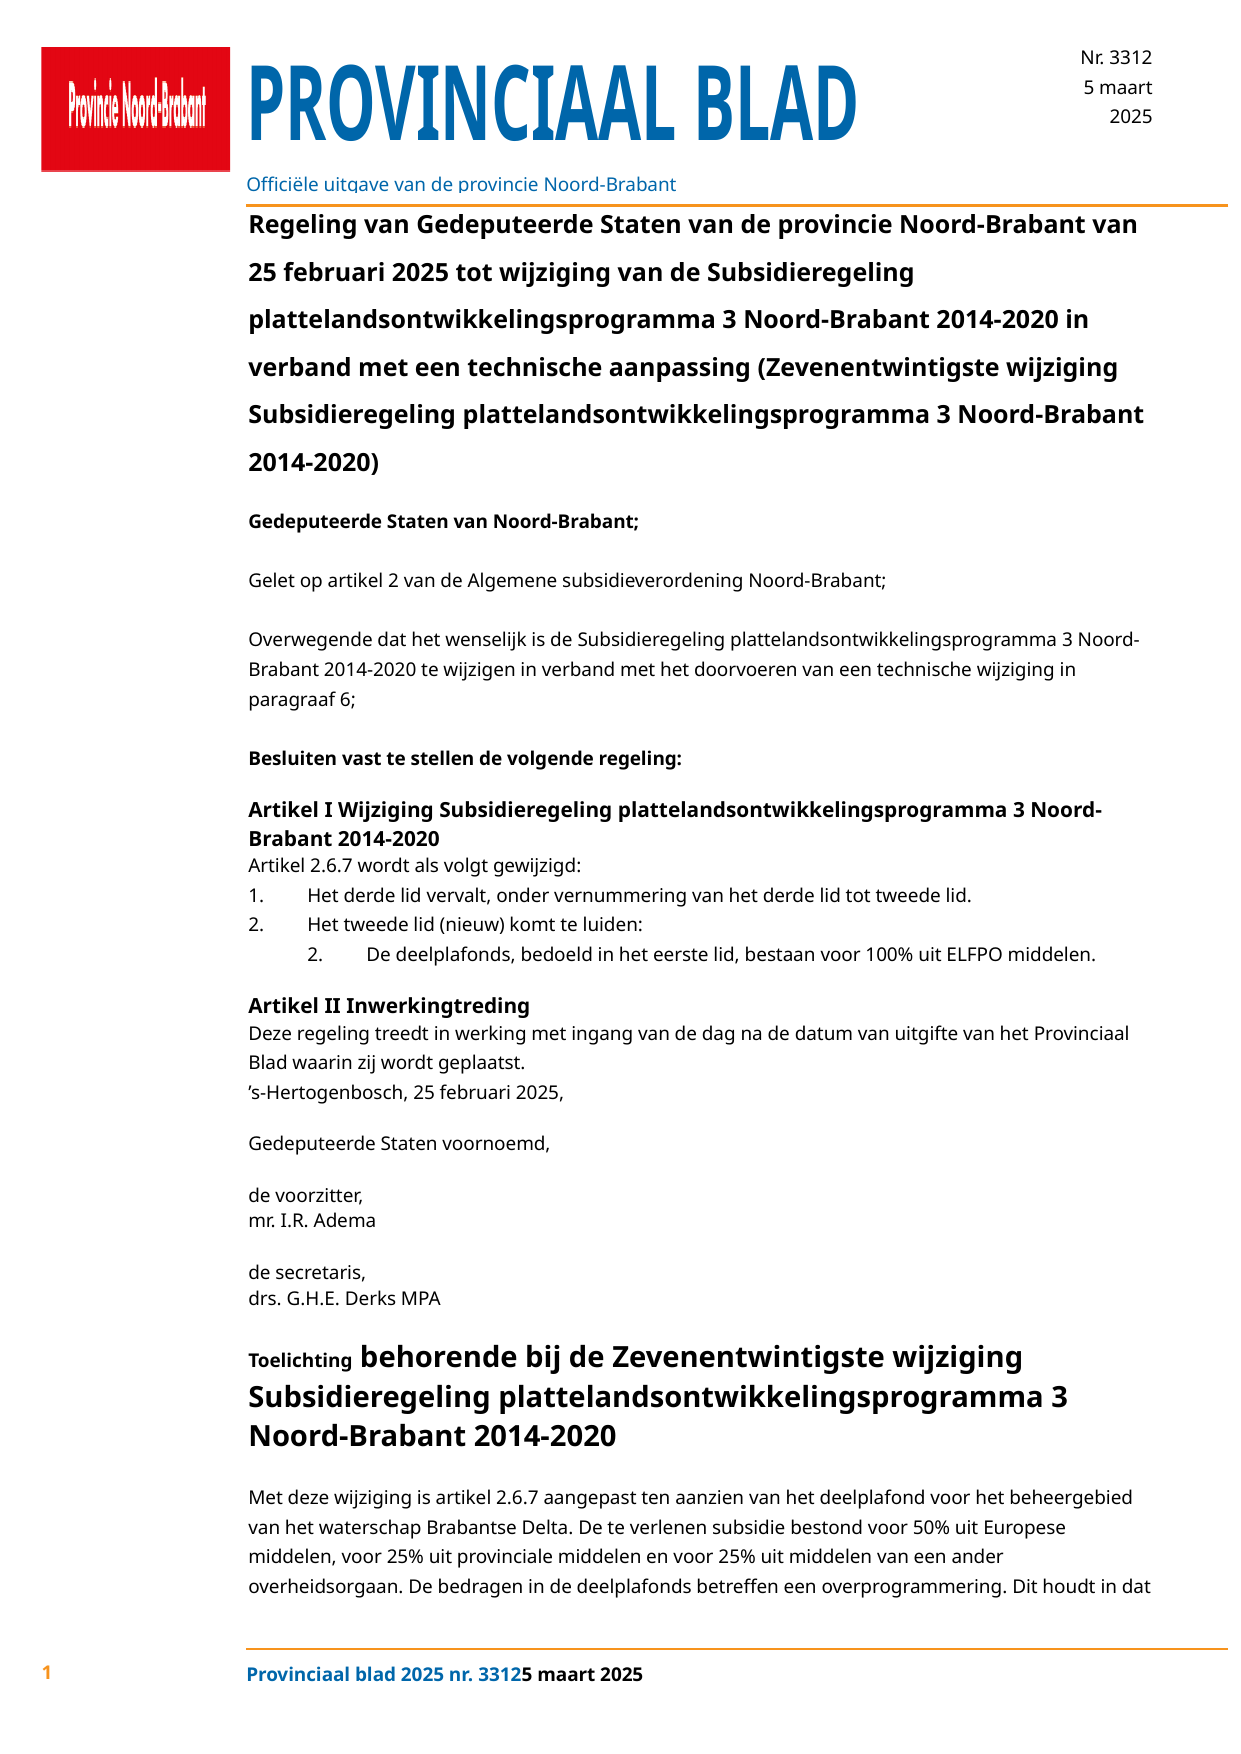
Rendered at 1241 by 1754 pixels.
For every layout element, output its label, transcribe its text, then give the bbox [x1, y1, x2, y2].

text Gedeputeerde Staten van Noord-Brabant; [248, 508, 1152, 534]
text de secretaris, [248, 1259, 1152, 1285]
text Artikel 2.6.7 wordt als volgt gewijzigd: [248, 852, 1152, 878]
text Besluiten vast te stellen de volgende regeling: [248, 745, 1152, 771]
list Het derde lid vervalt, onder vernummering van het derde lid tot tweede lid. [248, 882, 1152, 908]
text de voorzitter, [248, 1182, 1152, 1208]
text Met deze wijziging is artikel 2.6.7 aangepast ten aanzien van het deelplafond voor het beheergebied van het waterschap Brabantse Delta. De te verlenen subsidie bestond voor 50% uit Europese middelen, voor 25% uit provinciale middelen en voor 25% uit middelen van een ander overheidsorgaan. De bedragen in de deelplafonds betreffen een overprogrammering. Dit houdt in dat [248, 1484, 1152, 1599]
text ’s-Hertogenbosch, 25 februari 2025, [248, 1079, 1152, 1105]
text Deze regeling treedt in werking met ingang van de dag na de datum van uitgifte van het Provinciaal Blad waarin zij wordt geplaatst. [248, 1020, 1152, 1075]
text Toelichting behorende bij de Zevenentwintigste wijziging Subsidieregeling plattelandsontwikkelingsprogramma 3 Noord-Brabant 2014-2020 [248, 1336, 1152, 1455]
text Artikel II Inwerkingtreding [248, 991, 1152, 1020]
picture [41, 47, 231, 172]
text mr. I.R. Adema [248, 1208, 1152, 1233]
text Gelet op artikel 2 van de Algemene subsidieverordening Noord-Brabant; [248, 567, 1152, 593]
text drs. G.H.E. Derks MPA [248, 1285, 1152, 1311]
text Gedeputeerde Staten voornoemd, [248, 1131, 1152, 1156]
text Overwegende dat het wenselijk is de Subsidieregeling plattelandsontwikkelingsprogramma 3 Noord-Brabant 2014-2020 te wijzigen in verband met het doorvoeren van een technische wijziging in paragraaf 6; [248, 627, 1152, 712]
text Regeling van Gedeputeerde Staten van de provincie Noord-Brabant van 25 februari 2025 tot wijziging van de Subsidieregeling plattelandsontwikkelingsprogramma 3 Noord-Brabant 2014-2020 in verband met een technische aanpassing (Zevenentwintigste wijziging Subsidieregeling plattelandsontwikkelingsprogramma 3 Noord-Brabant 2014-2020) [248, 207, 1152, 479]
text Artikel I Wijziging Subsidieregeling plattelandsontwikkelingsprogramma 3 Noord-Brabant 2014-2020 [248, 795, 1152, 852]
list Het tweede lid (nieuw) komt te luiden: [248, 911, 1152, 937]
list De deelplafonds, bedoeld in het eerste lid, bestaan voor 100% uit ELFPO middelen. [307, 941, 1152, 967]
